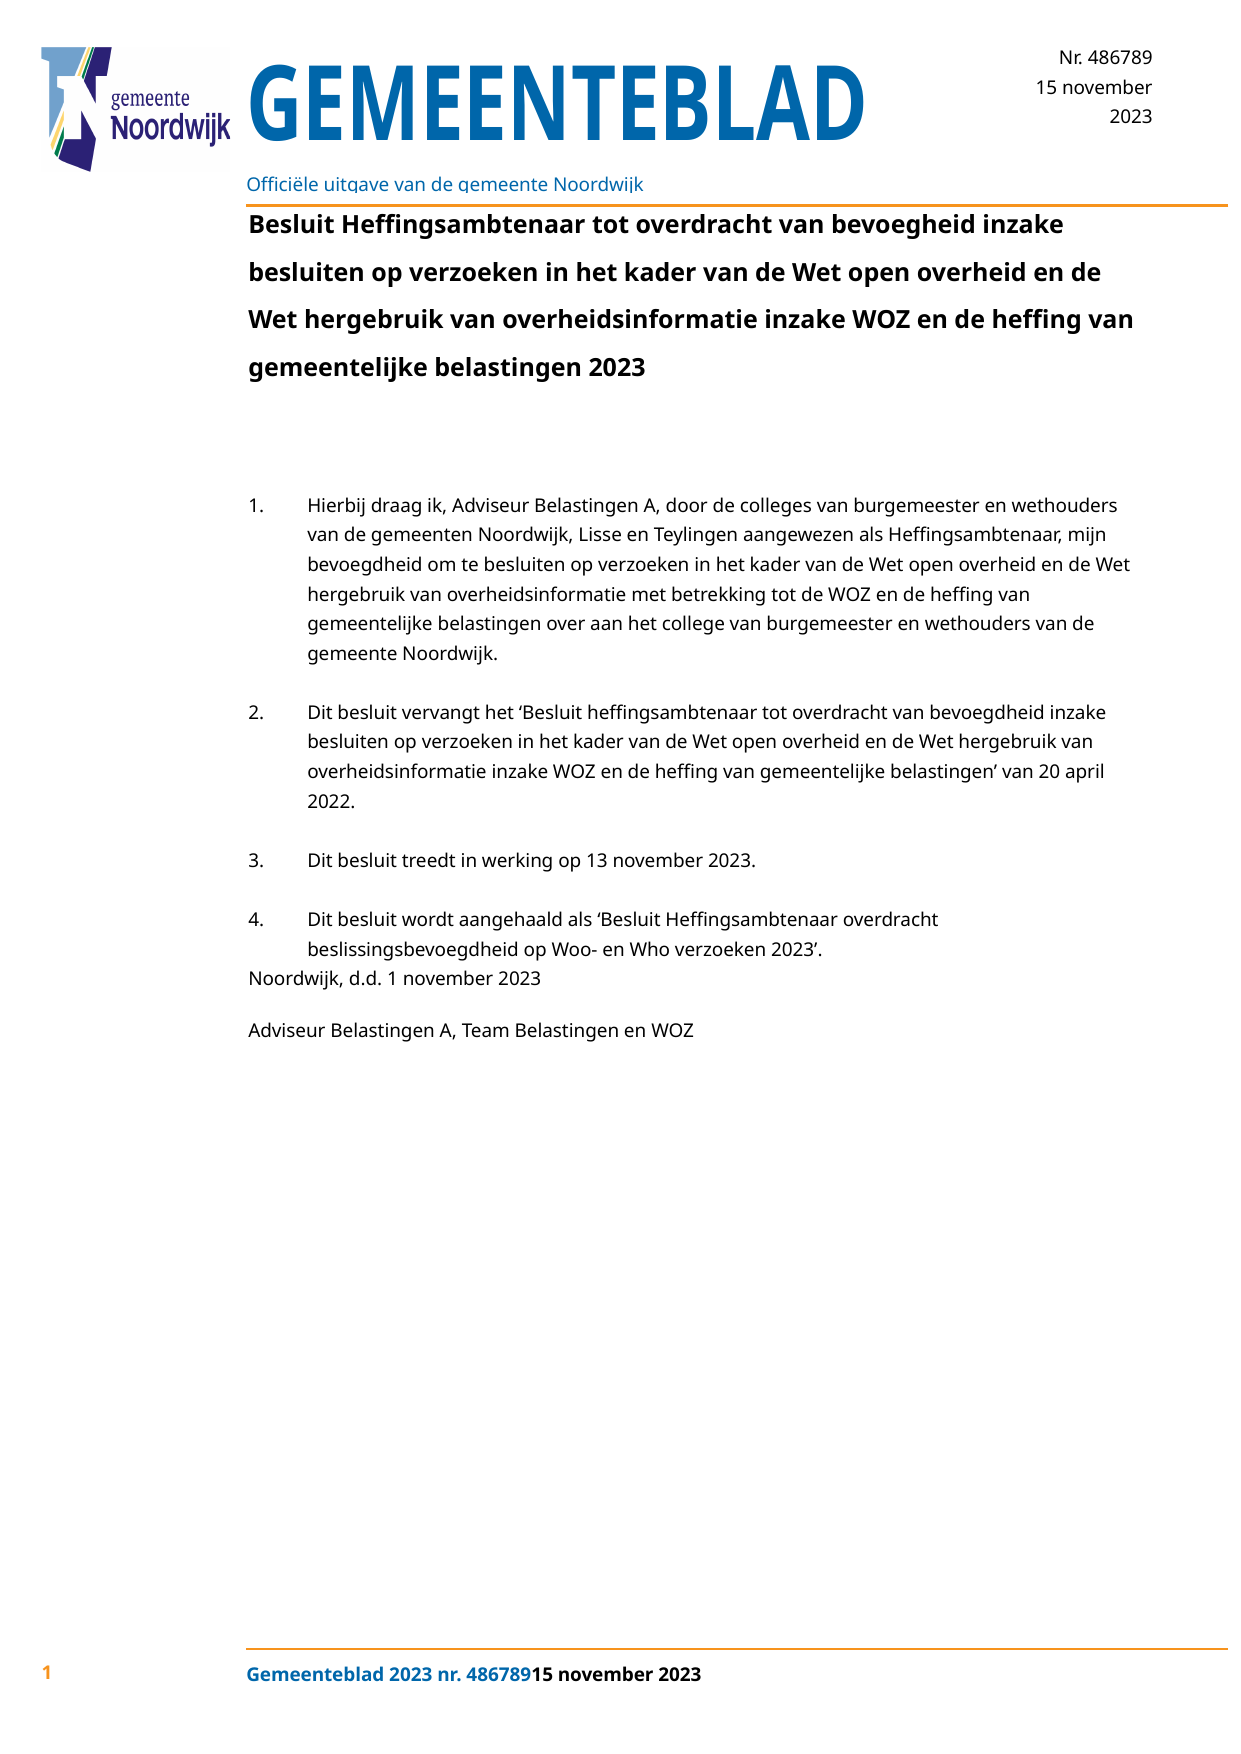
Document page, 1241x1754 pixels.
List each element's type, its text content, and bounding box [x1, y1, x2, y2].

list Dit besluit treedt in werking op 13 november 2023. [248, 847, 1152, 873]
list Hierbij draag ik, Adviseur Belastingen A, door de colleges van burgemeester en wethouders van de gemeenten Noordwijk, Lisse en Teylingen aangewezen als Heffingsambtenaar, mijn bevoegdheid om te besluiten op verzoeken in het kader van de Wet open overheid en de Wet hergebruik van overheidsinformatie met betrekking tot de WOZ en de heffing van gemeentelijke belastingen over aan het college van burgemeester en wethouders van de gemeente Noordwijk. [248, 492, 1152, 666]
picture [41, 47, 231, 172]
text Noordwijk, d.d. 1 november 2023 [248, 965, 1152, 991]
list Dit besluit wordt aangehaald als ‘Besluit Heffingsambtenaar overdracht beslissingsbevoegdheid op Woo- en Who verzoeken 2023’. [248, 906, 1152, 961]
text Adviseur Belastingen A, Team Belastingen en WOZ [248, 1017, 1152, 1042]
list Dit besluit vervangt het ‘Besluit heffingsambtenaar tot overdracht van bevoegdheid inzake besluiten op verzoeken in het kader van de Wet open overheid en de Wet hergebruik van overheidsinformatie inzake WOZ en de heffing van gemeentelijke belastingen’ van 20 april 2022. [248, 699, 1152, 813]
text Besluit Heffingsambtenaar tot overdracht van bevoegheid inzake besluiten op verzoeken in het kader van de Wet open overheid en de Wet hergebruik van overheidsinformatie inzake WOZ en de heffing van gemeentelijke belastingen 2023 [248, 207, 1152, 384]
